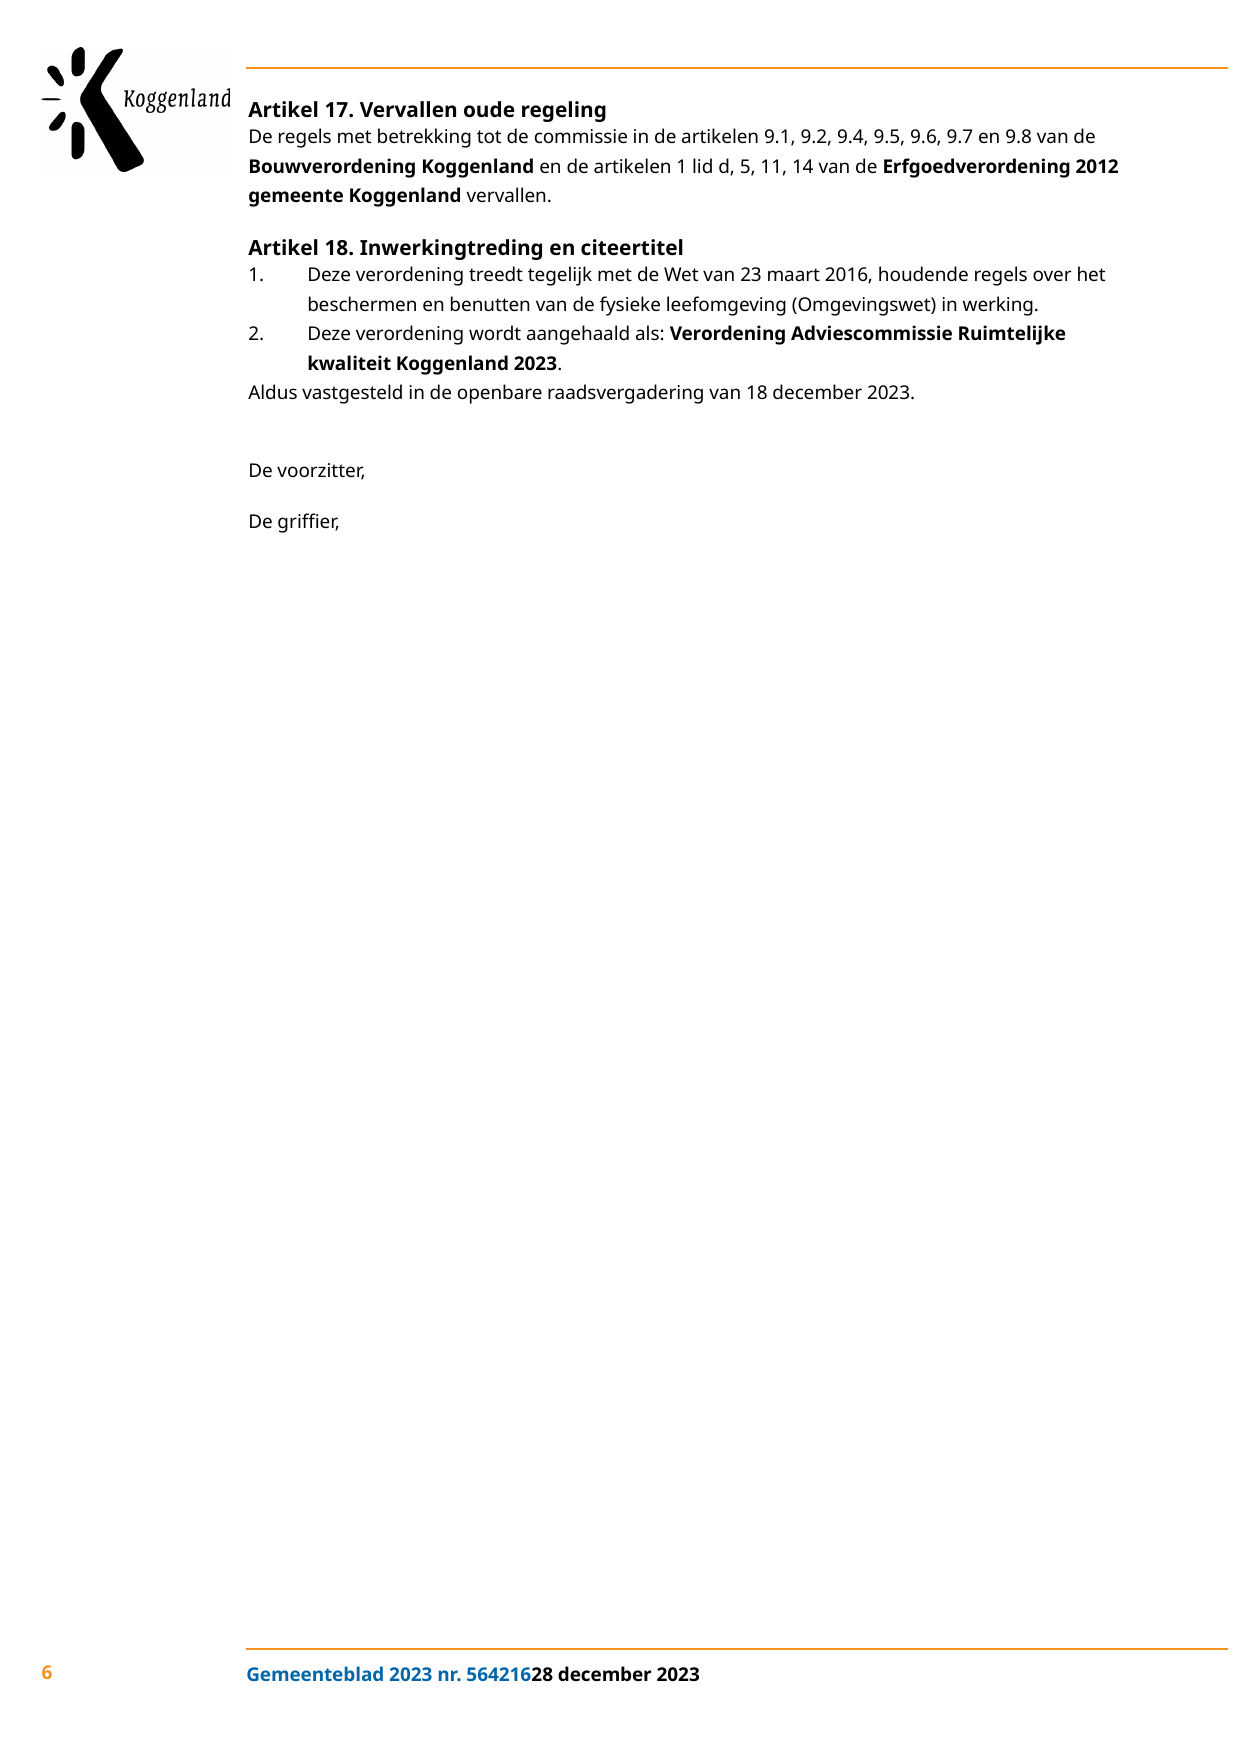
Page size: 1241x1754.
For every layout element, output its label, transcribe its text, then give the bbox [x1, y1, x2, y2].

list Deze verordening wordt aangehaald als: Verordening Adviescommissie Ruimtelijke kwaliteit Koggenland 2023. [248, 320, 1152, 376]
text De regels met betrekking tot de commissie in de artikelen 9.1, 9.2, 9.4, 9.5, 9.6, 9.7 en 9.8 van de Bouwverordening Koggenland en de artikelen 1 lid d, 5, 11, 14 van de Erfgoedverordening 2012 gemeente Koggenland vervallen. [248, 123, 1152, 208]
text De voorzitter, [248, 457, 1152, 482]
text Aldus vastgesteld in de openbare raadsvergadering van 18 december 2023. [248, 379, 1152, 405]
list Deze verordening treedt tegelijk met de Wet van 23 maart 2016, houdende regels over het beschermen en benutten van de fysieke leefomgeving (Omgevingswet) in werking. [248, 261, 1152, 317]
text Artikel 18. Inwerkingtreding en citeertitel [248, 233, 1152, 261]
text De griffier, [248, 508, 1152, 534]
picture [41, 47, 231, 172]
text Artikel 17. Vervallen oude regeling [248, 95, 1152, 123]
